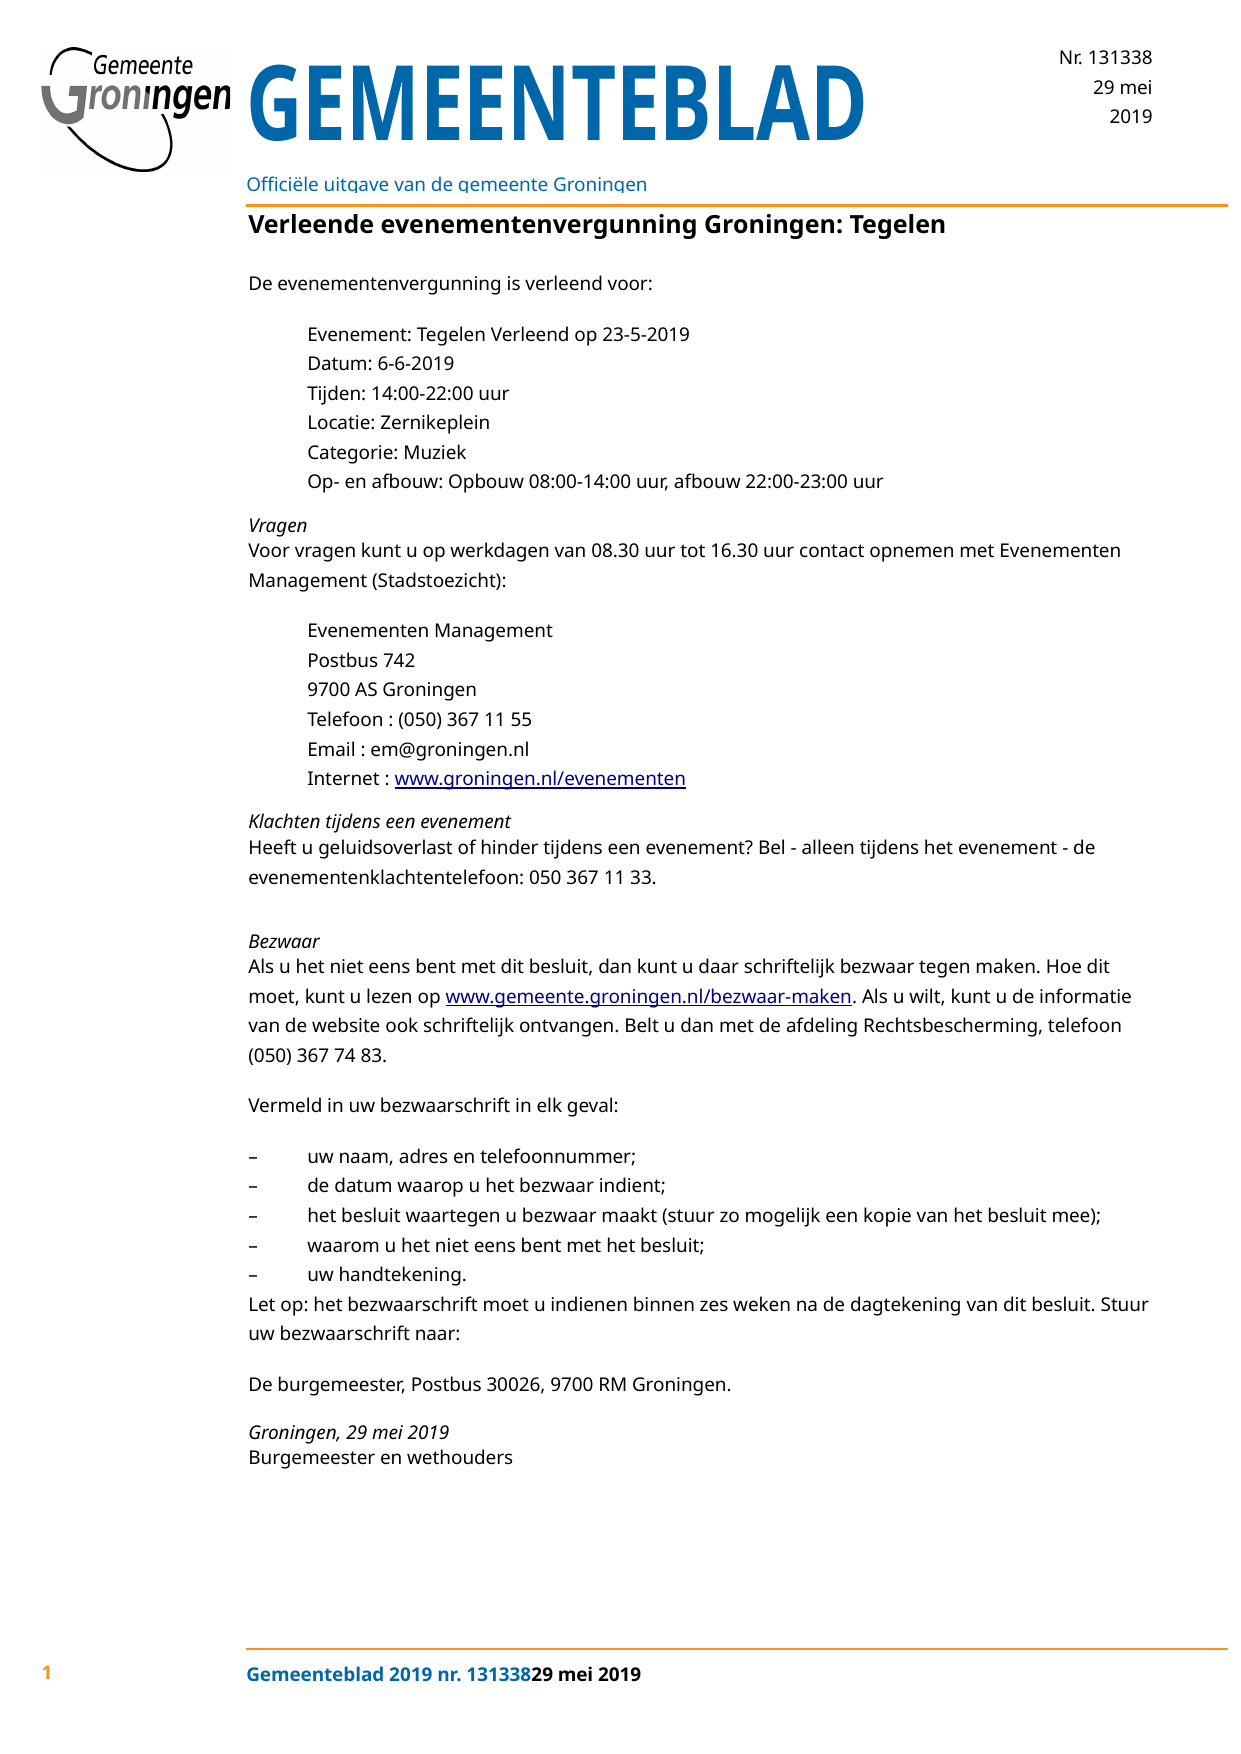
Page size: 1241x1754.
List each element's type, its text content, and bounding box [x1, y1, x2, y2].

text Verleende evenementenvergunning Groningen: Tegelen [248, 207, 1152, 241]
text Burgemeester en wethouders [248, 1444, 1152, 1470]
text Let op: het bezwaarschrift moet u indienen binnen zes weken na de dagtekening van dit besluit. Stuur uw bezwaarschrift naar: [248, 1291, 1152, 1346]
list Op- en afbouw: Opbouw 08:00-14:00 uur, afbouw 22:00-23:00 uur [248, 469, 1152, 494]
list uw naam, adres en telefoonnummer; [248, 1143, 1152, 1169]
list Locatie: Zernikeplein [248, 409, 1152, 435]
list uw handtekening. [248, 1261, 1152, 1287]
list Email : em@groningen.nl [248, 736, 1152, 762]
text Vragen [248, 512, 1152, 537]
list waarom u het niet eens bent met het besluit; [248, 1232, 1152, 1258]
text De burgemeester, Postbus 30026, 9700 RM Groningen. [248, 1371, 1152, 1397]
text Groningen, 29 mei 2019 [248, 1419, 1152, 1444]
list Internet : www.groningen.nl/evenementen [248, 765, 1152, 791]
picture [41, 47, 231, 172]
list het besluit waartegen u bezwaar maakt (stuur zo mogelijk een kopie van het besluit mee); [248, 1202, 1152, 1228]
list Tijden: 14:00-22:00 uur [248, 380, 1152, 406]
list Categorie: Muziek [248, 439, 1152, 465]
list Evenementen Management [248, 617, 1152, 643]
text Klachten tijdens een evenement [248, 808, 1152, 834]
text Heeft u geluidsoverlast of hinder tijdens een evenement? Bel - alleen tijdens het evenement - de evenementenklachtentelefoon: 050 367 11 33. [248, 834, 1152, 889]
list de datum waarop u het bezwaar indient; [248, 1173, 1152, 1198]
text Voor vragen kunt u op werkdagen van 08.30 uur tot 16.30 uur contact opnemen met Evenementen Management (Stadstoezicht): [248, 537, 1152, 593]
text Vermeld in uw bezwaarschrift in elk geval: [248, 1093, 1152, 1118]
list Telefoon : (050) 367 11 55 [248, 706, 1152, 732]
list Postbus 742 [248, 647, 1152, 673]
list Datum: 6-6-2019 [248, 350, 1152, 376]
list Evenement: Tegelen Verleend op 23-5-2019 [248, 321, 1152, 346]
list 9700 AS Groningen [248, 677, 1152, 702]
text Bezwaar [248, 928, 1152, 953]
text Als u het niet eens bent met dit besluit, dan kunt u daar schriftelijk bezwaar tegen maken. Hoe dit moet, kunt u lezen op www.gemeente.groningen.nl/bezwaar-maken. Als u wilt, kunt u de informatie van de website ook schriftelijk ontvangen. Belt u dan met de afdeling Rechtsbescherming, telefoon (050) 367 74 83. [248, 953, 1152, 1068]
text De evenementenvergunning is verleend voor: [248, 270, 1152, 296]
